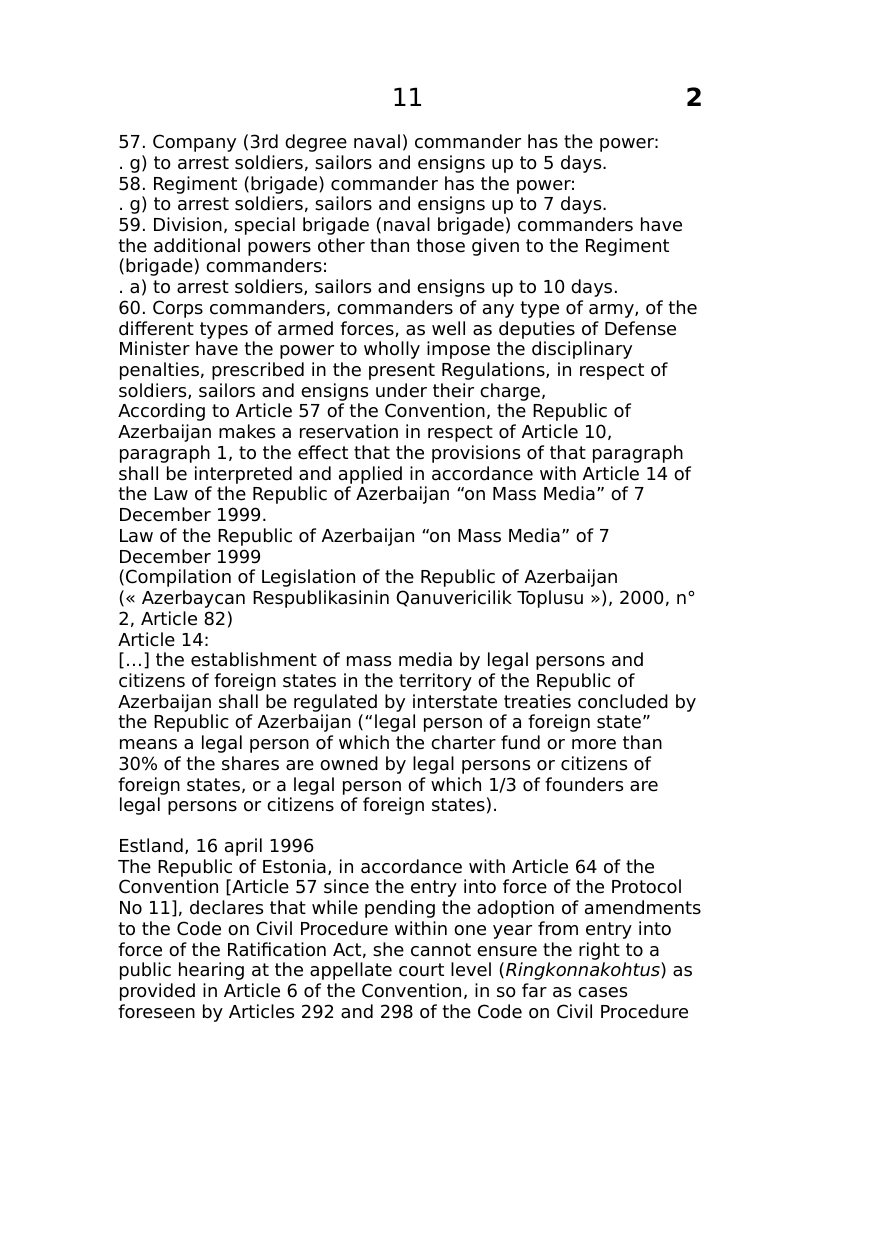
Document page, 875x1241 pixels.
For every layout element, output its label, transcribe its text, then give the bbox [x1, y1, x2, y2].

text 60. Corps commanders, commanders of any type of army, of the different types of armed forces, as well as deputies of Defense Minister have the power to wholly impose the disciplinary penalties, prescribed in the present Regulations, in respect of soldiers, sailors and ensigns under their charge, [118, 298, 703, 401]
text The Republic of Estonia, in accordance with Article 64 of the Convention [Article 57 since the entry into force of the Protocol No 11], declares that while pending the adoption of amendments to the Code on Civil Procedure within one year from entry into force of the Ratification Act, she cannot ensure the right to a public hearing at the appellate court level (Ringkonnakohtus) as provided in Article 6 of the Convention, in so far as cases foreseen by Articles 292 and 298 of the Code on Civil Procedure [118, 857, 703, 1022]
text Law of the Republic of Azerbaijan “on Mass Media” of 7 December 1999 [118, 526, 703, 567]
text 59. Division, special brigade (naval brigade) commanders have the additional powers other than those given to the Regiment (brigade) commanders: [118, 215, 703, 277]
text According to Article 57 of the Convention, the Republic of Azerbaijan makes a reservation in respect of Article 10, paragraph 1, to the effect that the provisions of that paragraph shall be interpreted and applied in accordance with Article 14 of the Law of the Republic of Azerbaijan “on Mass Media” of 7 December 1999. [118, 401, 703, 526]
text . g) to arrest soldiers, sailors and ensigns up to 5 days. [118, 153, 703, 173]
text Estland, 16 april 1996 [118, 836, 703, 857]
text Article 14: [118, 629, 703, 650]
text […] the establishment of mass media by legal persons and citizens of foreign states in the territory of the Republic of Azerbaijan shall be regulated by interstate treaties concluded by the Republic of Azerbaijan (“legal person of a foreign state” means a legal person of which the charter fund or more than 30% of the shares are owned by legal persons or citizens of foreign states, or a legal person of which 1/3 of founders are legal persons or citizens of foreign states). [118, 650, 703, 816]
text . a) to arrest soldiers, sailors and ensigns up to 10 days. [118, 277, 703, 298]
text (Compilation of Legislation of the Republic of Azerbaijan [118, 567, 703, 588]
text 58. Regiment (brigade) commander has the power: [118, 173, 703, 194]
text 57. Company (3rd degree naval) commander has the power: [118, 132, 703, 153]
text . g) to arrest soldiers, sailors and ensigns up to 7 days. [118, 194, 703, 215]
text (« Azerbaycan Respublikasinin Qanuvericilik Toplusu »), 2000, n° 2, Article 82) [118, 588, 703, 629]
